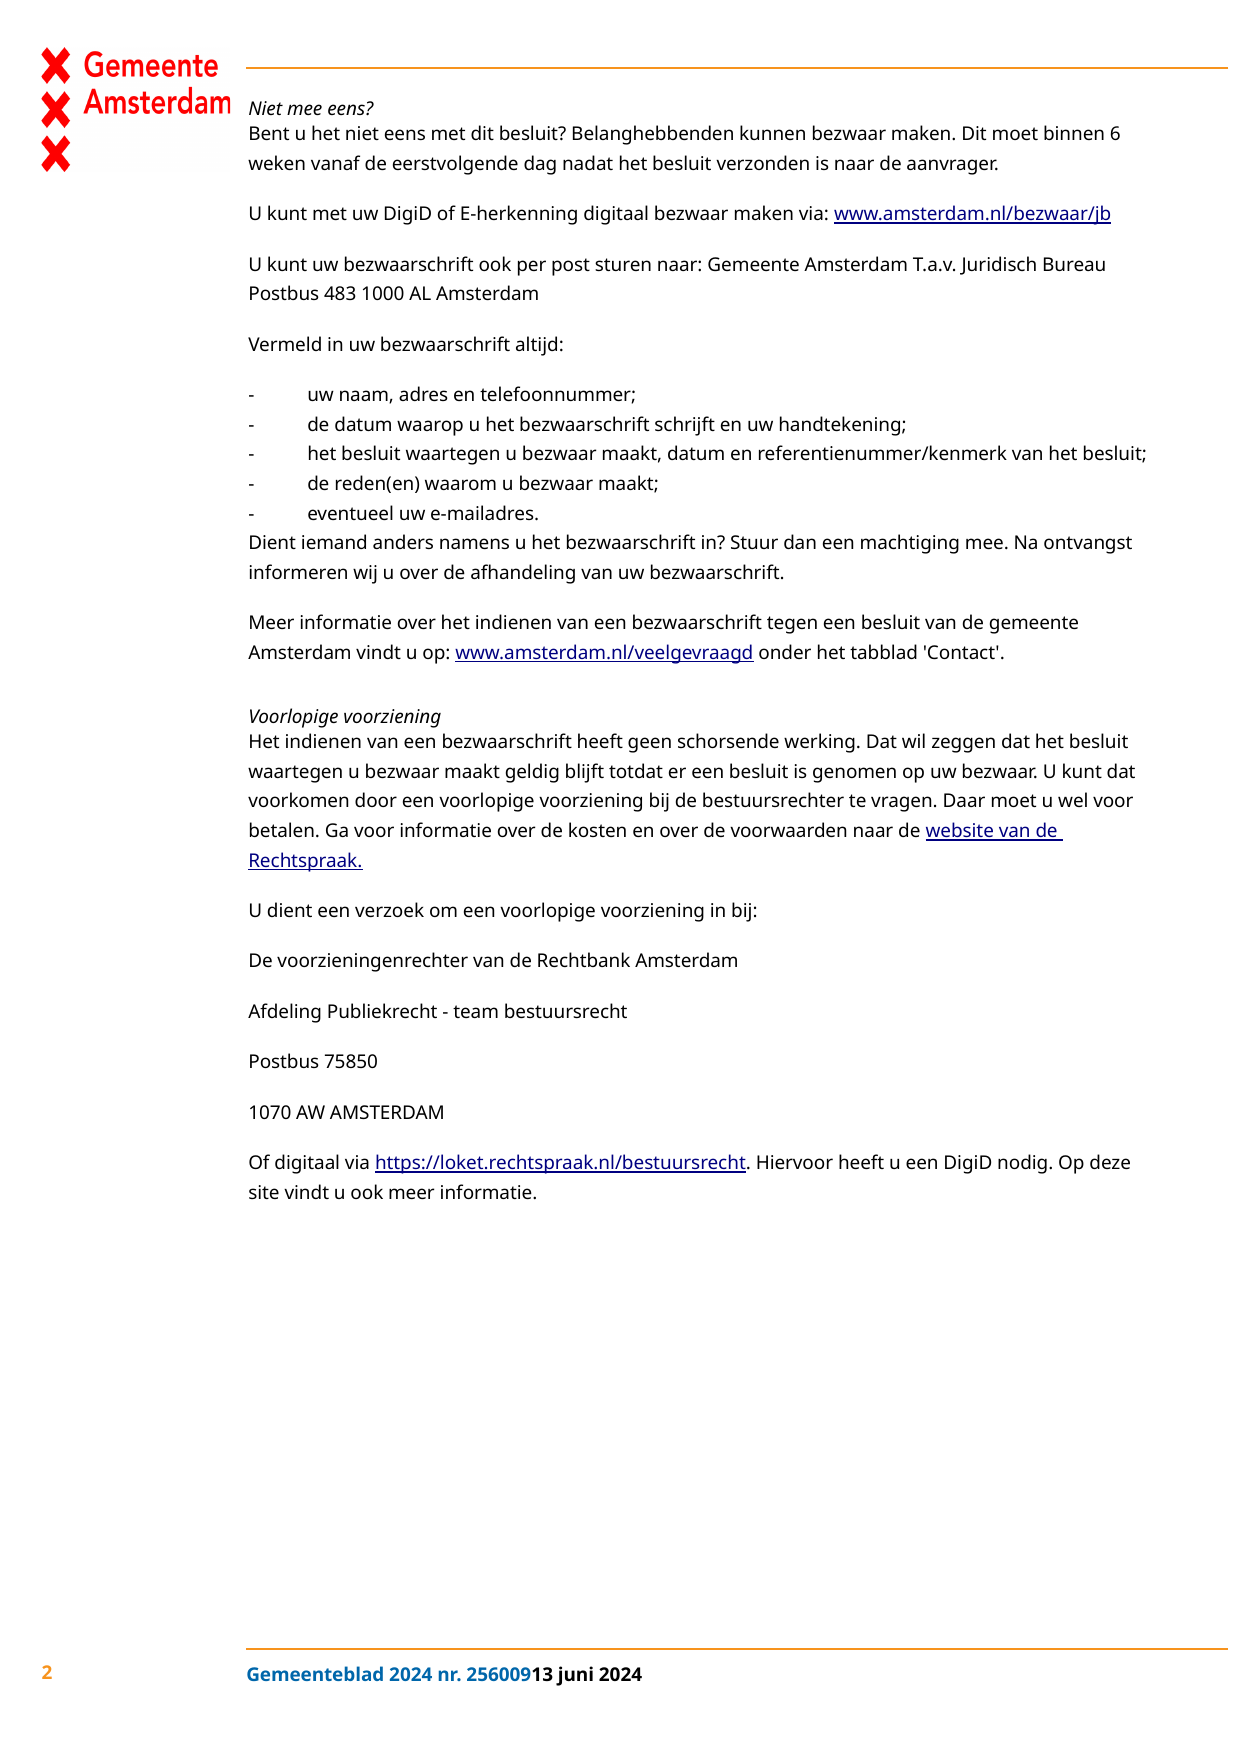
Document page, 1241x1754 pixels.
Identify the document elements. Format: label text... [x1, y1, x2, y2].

picture [41, 47, 231, 172]
text Meer informatie over het indienen van een bezwaarschrift tegen een besluit van de gemeente Amsterdam vindt u op: www.amsterdam.nl/veelgevraagd onder het tabblad 'Contact'. [248, 609, 1152, 664]
text Niet mee eens? [248, 95, 1152, 121]
text De voorzieningenrechter van de Rechtbank Amsterdam [248, 948, 1152, 973]
text U dient een verzoek om een voorlopige voorziening in bij: [248, 897, 1152, 923]
text Vermeld in uw bezwaarschrift altijd: [248, 331, 1152, 357]
text U kunt met uw DigiD of E-herkenning digitaal bezwaar maken via: www.amsterdam.nl/bezwaar/jb [248, 201, 1152, 226]
text U kunt uw bezwaarschrift ook per post sturen naar: Gemeente Amsterdam T.a.v. Juridisch Bureau Postbus 483 1000 AL Amsterdam [248, 251, 1152, 306]
list het besluit waartegen u bezwaar maakt, datum en referentienummer/kenmerk van het besluit; [248, 441, 1152, 466]
text Dient iemand anders namens u het bezwaarschrift in? Stuur dan een machtiging mee. Na ontvangst informeren wij u over de afhandeling van uw bezwaarschrift. [248, 529, 1152, 584]
text Of digitaal via https://loket.rechtspraak.nl/bestuursrecht. Hiervoor heeft u een DigiD nodig. Op deze site vindt u ook meer informatie. [248, 1149, 1152, 1205]
text Het indienen van een bezwaarschrift heeft geen schorsende werking. Dat wil zeggen dat het besluit waartegen u bezwaar maakt geldig blijft totdat er een besluit is genomen op uw bezwaar. U kunt dat voorkomen door een voorlopige voorziening bij de bestuursrechter te vragen. Daar moet u wel voor betalen. Ga voor informatie over de kosten en over de voorwaarden naar de website van de Rechtspraak. [248, 728, 1152, 873]
text Afdeling Publiekrecht - team bestuursrecht [248, 998, 1152, 1024]
text Bent u het niet eens met dit besluit? Belanghebbenden kunnen bezwaar maken. Dit moet binnen 6 weken vanaf de eerstvolgende dag nadat het besluit verzonden is naar de aanvrager. [248, 121, 1152, 176]
text Voorlopige voorziening [248, 703, 1152, 728]
list eventueel uw e-mailadres. [248, 500, 1152, 525]
list de datum waarop u het bezwaarschrift schrijft en uw handtekening; [248, 411, 1152, 437]
text Postbus 75850 [248, 1048, 1152, 1074]
list de reden(en) waarom u bezwaar maakt; [248, 470, 1152, 496]
list uw naam, adres en telefoonnummer; [248, 381, 1152, 407]
text 1070 AW AMSTERDAM [248, 1099, 1152, 1125]
